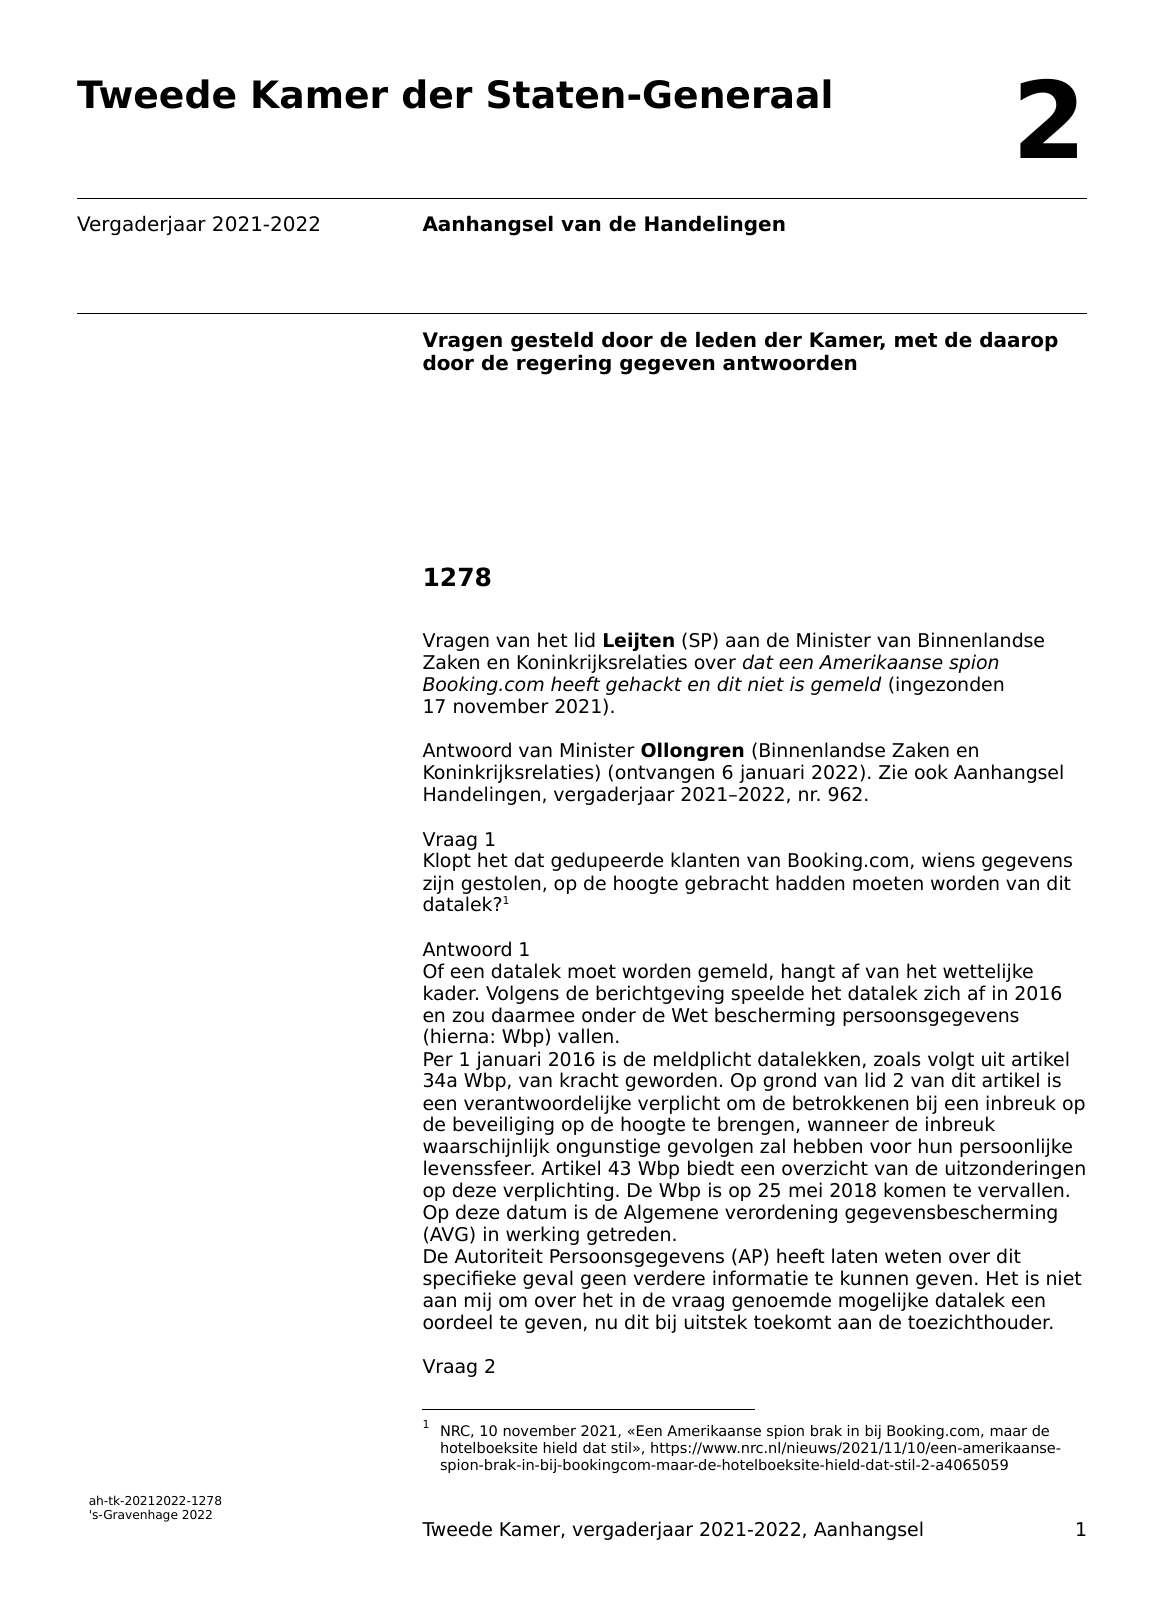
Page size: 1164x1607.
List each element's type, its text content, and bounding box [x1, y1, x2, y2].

text De Autoriteit Persoonsgegevens (AP) heeft laten weten over dit specifieke geval geen verdere informatie te kunnen geven. Het is niet aan mij om over het in de vraag genoemde mogelijke datalek een oordeel te geven, nu dit bij uitstek toekomt aan de toezichthouder. [422, 1246, 1087, 1334]
text Vraag 1 [422, 828, 1087, 850]
text ah-tk-20212022-1278 [88, 1494, 323, 1508]
text Of een datalek moet worden gemeld, hangt af van het wettelijke kader. Volgens de berichtgeving speelde het datalek zich af in 2016 en zou daarmee onder de Wet bescherming persoonsgegevens (hierna: Wbp) vallen. [422, 961, 1087, 1048]
text Klopt het dat gedupeerde klanten van Booking.com, wiens gegevens zijn gestolen, op de hoogte gebracht hadden moeten worden van dit datalek? [422, 850, 1087, 916]
text 's-Gravenhage 2022 [88, 1508, 323, 1522]
table_cell Aanhangsel van de Handelingen [422, 199, 1087, 313]
table_cell Vergaderjaar 2021-2022 [77, 199, 422, 313]
table_header Tweede Kamer der Staten-Generaal [77, 59, 886, 198]
text NRC, 10 november 2021, «Een Amerikaanse spion brak in bij Booking.com, maar de hotelboeksite hield dat stil», https://www.nrc.nl/nieuws/2021/11/10/een-amerikaanse-spion-brak-in-bij-bookingcom-maar-de-hotelboeksite-hield-dat-stil-2-a4065059 [422, 1418, 1087, 1474]
text Antwoord 1 [422, 938, 1087, 961]
text Per 1 januari 2016 is de meldplicht datalekken, zoals volgt uit artikel 34a Wbp, van kracht geworden. Op grond van lid 2 van dit artikel is een verantwoordelijke verplicht om de betrokkenen bij een inbreuk op de beveiliging op de hoogte te brengen, wanneer de inbreuk waarschijnlijk ongunstige gevolgen zal hebben voor hun persoonlijke levenssfeer. Artikel 43 Wbp biedt een overzicht van de uitzonderingen op deze verplichting. De Wbp is op 25 mei 2018 komen te vervallen. Op deze datum is de Algemene verordening gegevensbescherming (AVG) in werking getreden. [422, 1048, 1087, 1246]
text 1278 [422, 563, 1087, 592]
text Antwoord van Minister Ollongren (Binnenlandse Zaken en Koninkrijksrelaties) (ontvangen 6 januari 2022). Zie ook Aanhangsel Handelingen, vergaderjaar 2021–2022, nr. 962. [422, 740, 1087, 806]
table_header 2 [886, 59, 1087, 198]
table_cell [77, 314, 422, 375]
table_cell Vragen gesteld door de leden der Kamer, met de daarop door de regering gegeven antwoorden [422, 314, 1087, 375]
text Vraag 2 [422, 1356, 1087, 1378]
text Vragen van het lid Leijten (SP) aan de Minister van Binnenlandse Zaken en Koninkrijksrelaties over dat een Amerikaanse spion Booking.com heeft gehackt en dit niet is gemeld (ingezonden 17 november 2021). [422, 630, 1087, 718]
